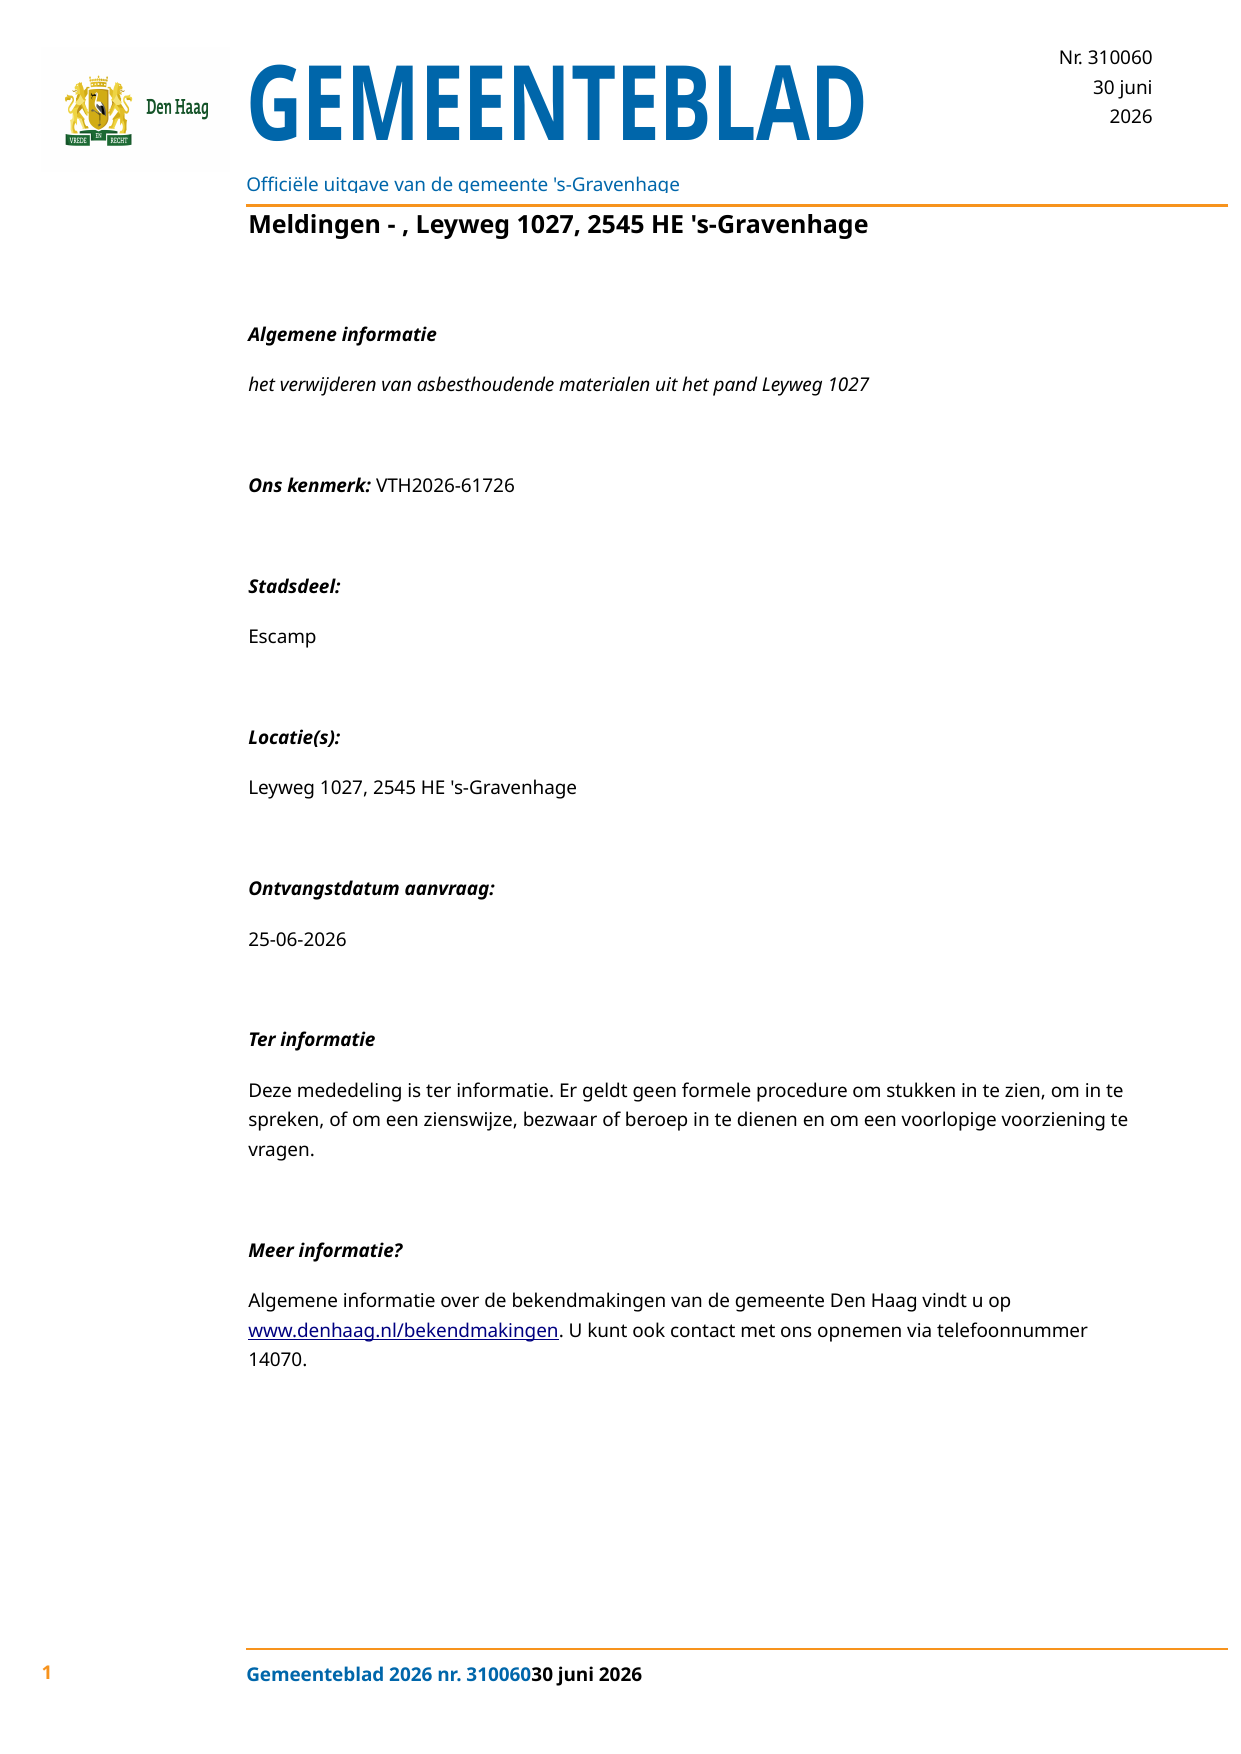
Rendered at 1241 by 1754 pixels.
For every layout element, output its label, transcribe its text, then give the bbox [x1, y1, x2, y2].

text Leyweg 1027, 2545 HE 's-Gravenhage [248, 774, 1152, 800]
text Meldingen - , Leyweg 1027, 2545 HE 's-Gravenhage [248, 207, 1152, 241]
text Locatie(s): [248, 724, 1152, 750]
text 25-06-2026 [248, 926, 1152, 951]
text Ter informatie [248, 1027, 1152, 1052]
text het verwijderen van asbesthoudende materialen uit het pand Leyweg 1027 [248, 371, 1152, 397]
picture [41, 47, 231, 172]
text Deze mededeling is ter informatie. Er geldt geen formele procedure om stukken in te zien, om in te spreken, of om een zienswijze, bezwaar of beroep in te dienen en om een voorlopige voorziening te vragen. [248, 1077, 1152, 1162]
text Ons kenmerk: VTH2026-61726 [248, 472, 1152, 498]
text Ontvangstdatum aanvraag: [248, 875, 1152, 901]
text Algemene informatie [248, 321, 1152, 346]
text Meer informatie? [248, 1237, 1152, 1263]
text Algemene informatie over de bekendmakingen van de gemeente Den Haag vindt u op www.denhaag.nl/bekendmakingen. U kunt ook contact met ons opnemen via telefoonnummer 14070. [248, 1287, 1152, 1372]
text Escamp [248, 623, 1152, 649]
text Stadsdeel: [248, 573, 1152, 598]
